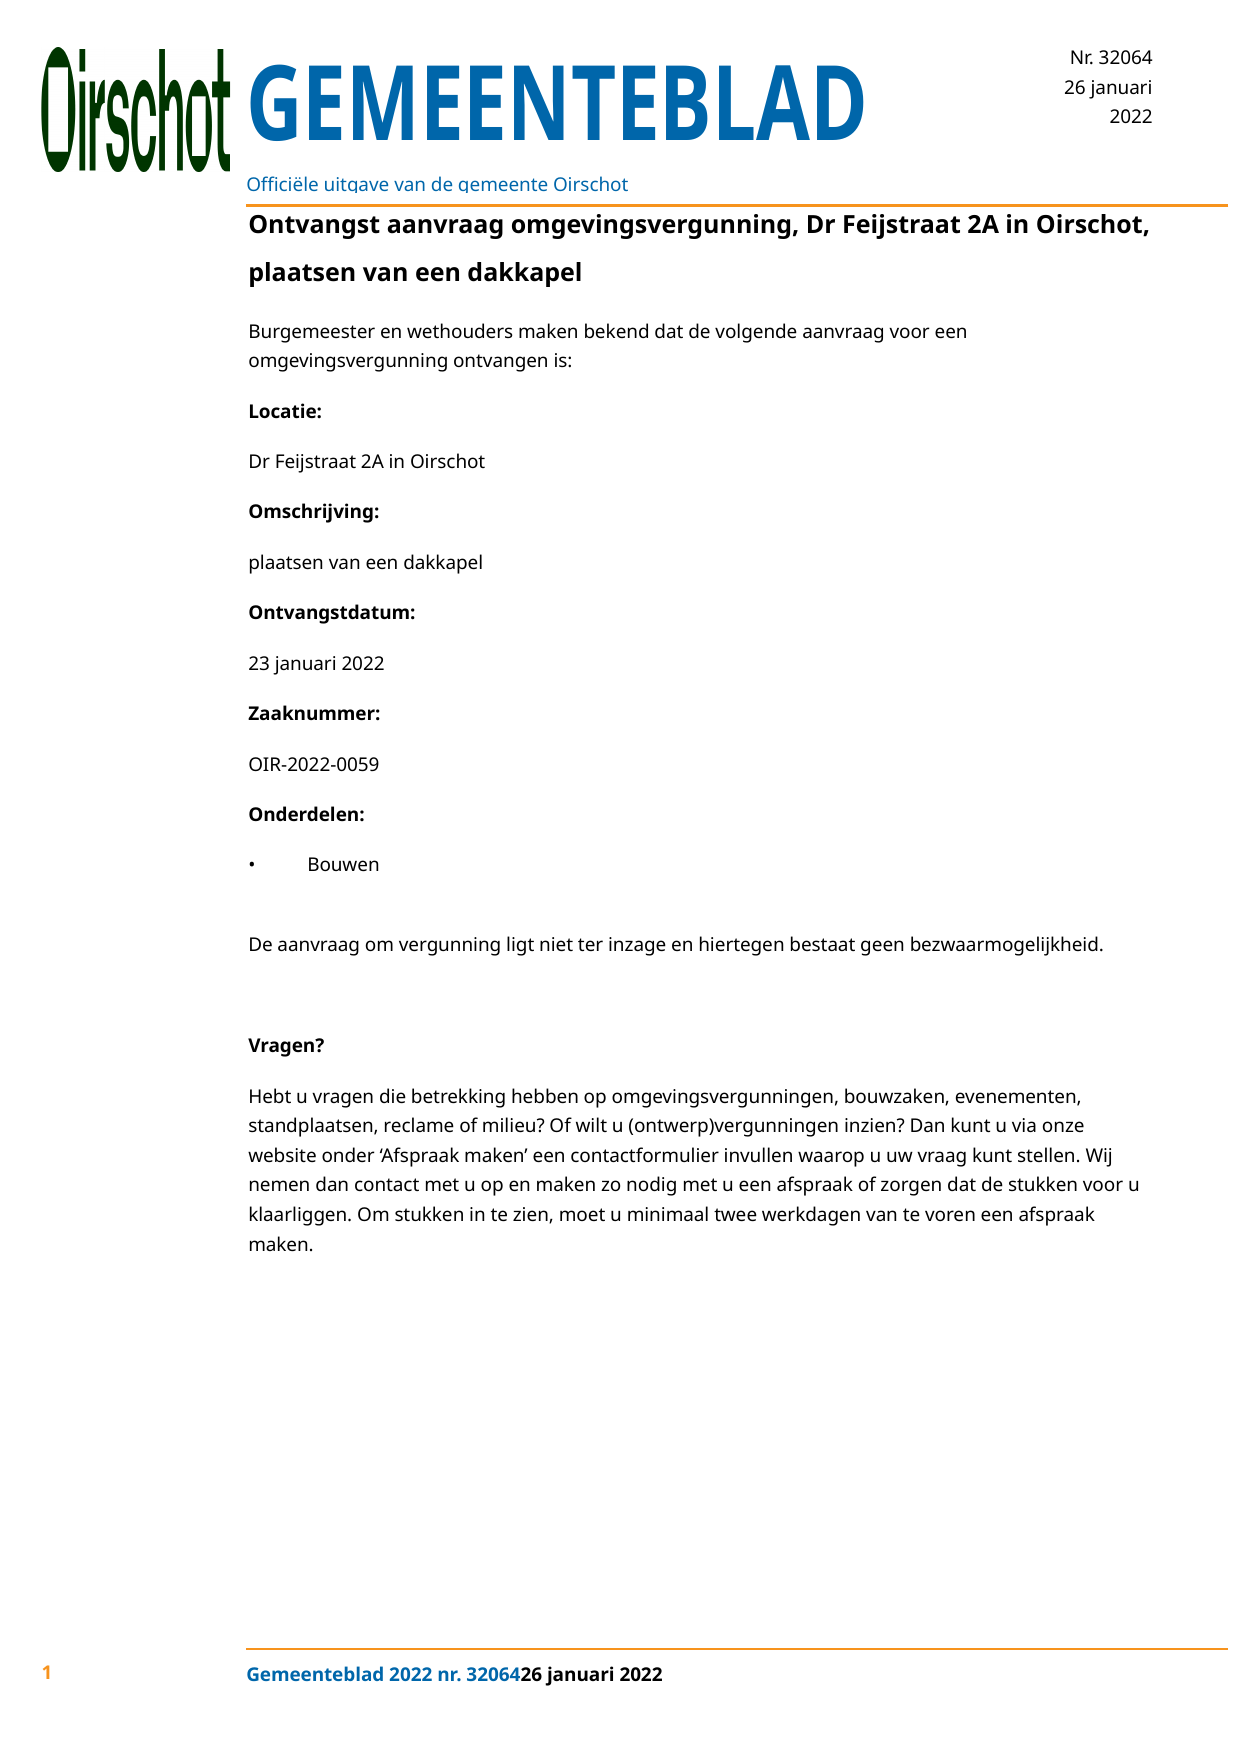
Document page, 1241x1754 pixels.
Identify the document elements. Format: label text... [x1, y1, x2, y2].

text OIR-2022-0059 [248, 751, 1152, 777]
text Ontvangst aanvraag omgevingsvergunning, Dr Feijstraat 2A in Oirschot, plaatsen van een dakkapel [248, 207, 1152, 288]
text De aanvraag om vergunning ligt niet ter inzage en hiertegen bestaat geen bezwaarmogelijkheid. [248, 932, 1152, 957]
text 23 januari 2022 [248, 650, 1152, 676]
text Burgemeester en wethouders maken bekend dat de volgende aanvraag voor een omgevingsvergunning ontvangen is: [248, 318, 1152, 373]
text Omschrijving: [248, 499, 1152, 524]
picture [41, 47, 231, 172]
text Zaaknummer: [248, 700, 1152, 726]
list Bouwen [248, 852, 1152, 877]
text Dr Feijstraat 2A in Oirschot [248, 448, 1152, 474]
text Locatie: [248, 398, 1152, 424]
text Ontvangstdatum: [248, 599, 1152, 625]
text Hebt u vragen die betrekking hebben op omgevingsvergunningen, bouwzaken, evenementen, standplaatsen, reclame of milieu? Of wilt u (ontwerp)vergunningen inzien? Dan kunt u via onze website onder ‘Afspraak maken’ een contactformulier invullen waarop u uw vraag kunt stellen. Wij nemen dan contact met u op en maken zo nodig met u een afspraak of zorgen dat de stukken voor u klaarliggen. Om stukken in te zien, moet u minimaal twee werkdagen van te voren een afspraak maken. [248, 1083, 1152, 1257]
text Onderdelen: [248, 801, 1152, 827]
text plaatsen van een dakkapel [248, 549, 1152, 575]
text Vragen? [248, 1032, 1152, 1058]
